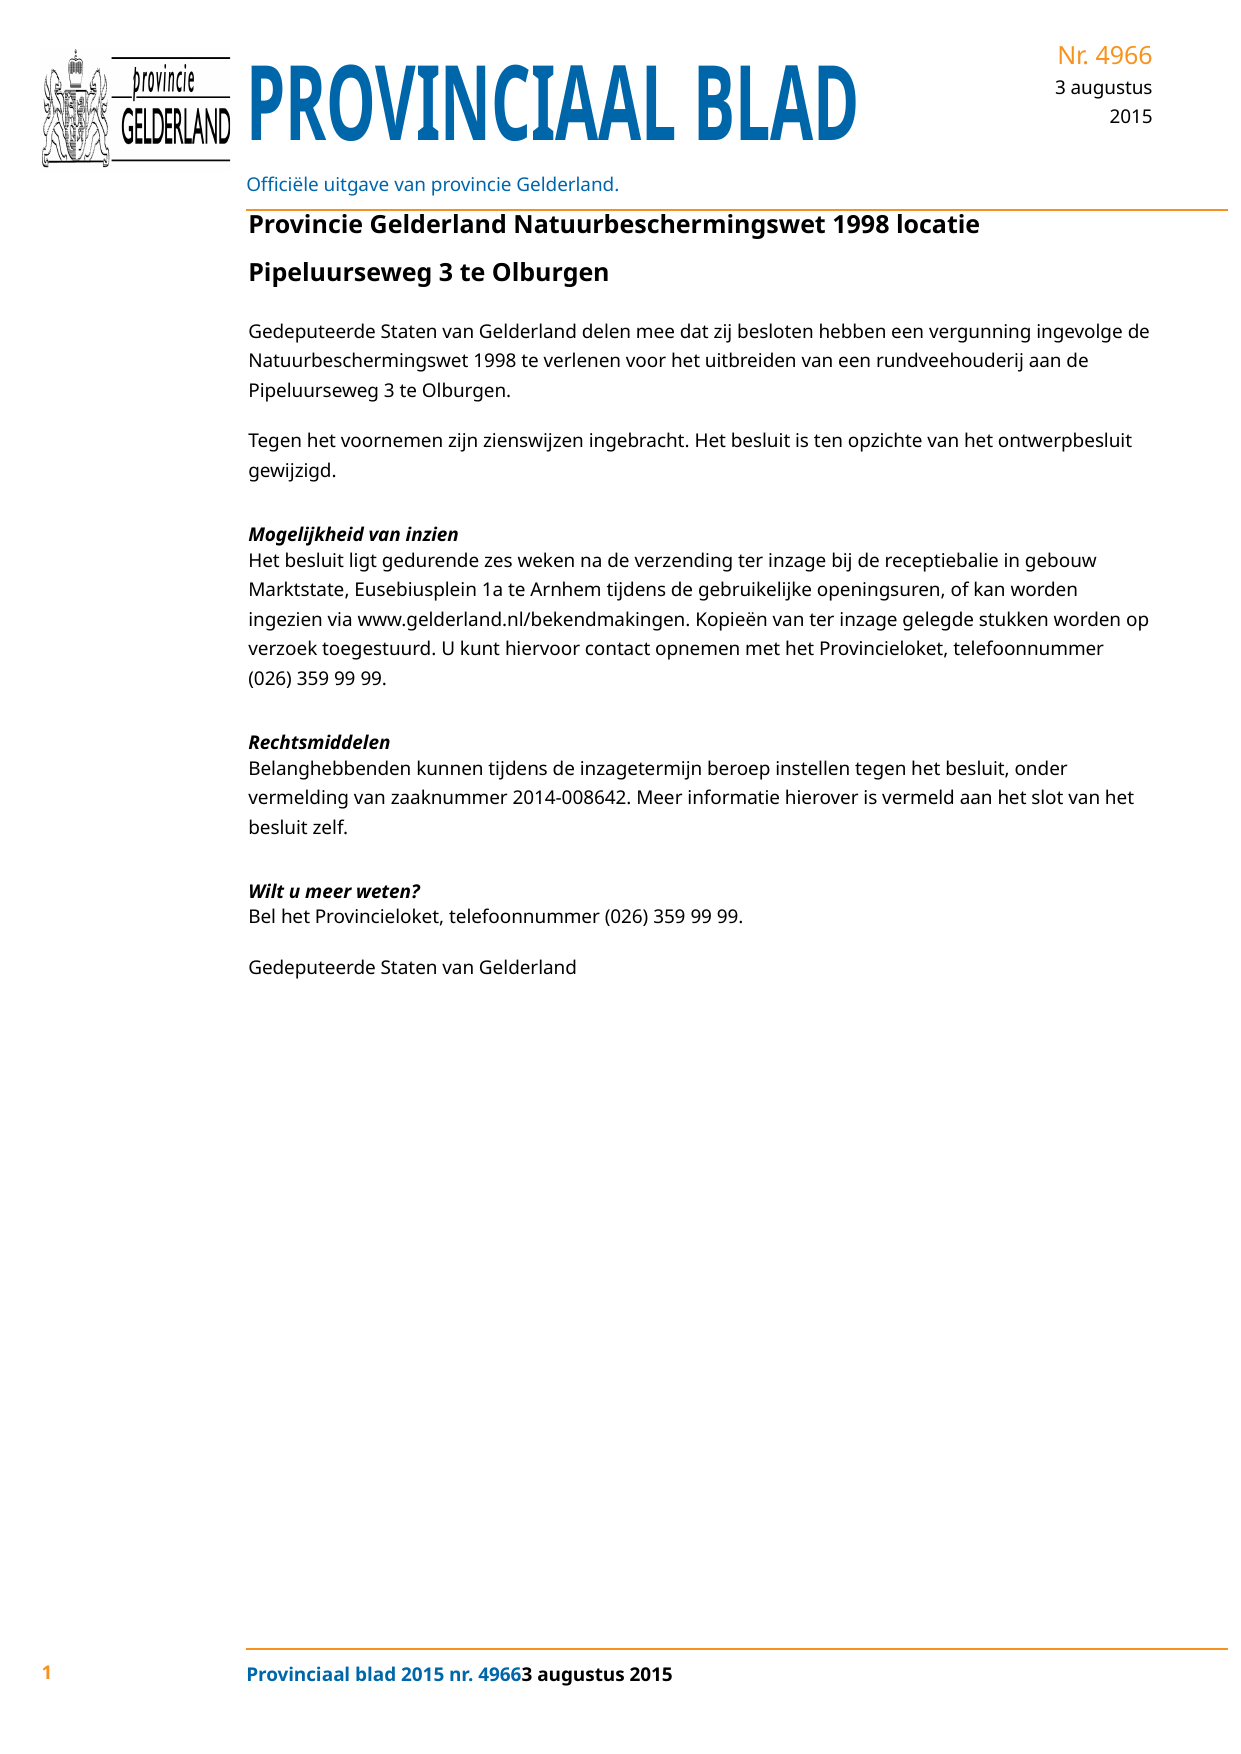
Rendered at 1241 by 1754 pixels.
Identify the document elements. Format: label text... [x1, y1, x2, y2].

text Provincie Gelderland Natuurbeschermingswet 1998 locatie Pipeluurseweg 3 te Olburgen [248, 211, 1152, 288]
text Gedeputeerde Staten van Gelderland delen mee dat zij besloten hebben een vergunning ingevolge de Natuurbeschermingswet 1998 te verlenen voor het uitbreiden van een rundveehouderij aan de Pipeluurseweg 3 te Olburgen. [248, 318, 1152, 403]
text Bel het Provincieloket, telefoonnummer (026) 359 99 99. [248, 904, 1152, 929]
text Tegen het voornemen zijn zienswijzen ingebracht. Het besluit is ten opzichte van het ontwerpbesluit gewijzigd. [248, 427, 1152, 483]
text Mogelijkheid van inzien [248, 521, 1152, 547]
text Wilt u meer weten? [248, 878, 1152, 904]
picture [41, 47, 231, 172]
text Gedeputeerde Staten van Gelderland [248, 954, 1152, 980]
text Belanghebbenden kunnen tijdens de inzagetermijn beroep instellen tegen het besluit, onder vermelding van zaaknummer 2014-008642. Meer informatie hierover is vermeld aan het slot van het besluit zelf. [248, 755, 1152, 840]
text Het besluit ligt gedurende zes weken na de verzending ter inzage bij de receptiebalie in gebouw Marktstate, Eusebiusplein 1a te Arnhem tijdens de gebruikelijke openingsuren, of kan worden ingezien via www.gelderland.nl/bekendmakingen. Kopieën van ter inzage gelegde stukken worden op verzoek toegestuurd. U kunt hiervoor contact opnemen met het Provincieloket, telefoonnummer (026) 359 99 99. [248, 547, 1152, 691]
text Rechtsmiddelen [248, 729, 1152, 755]
